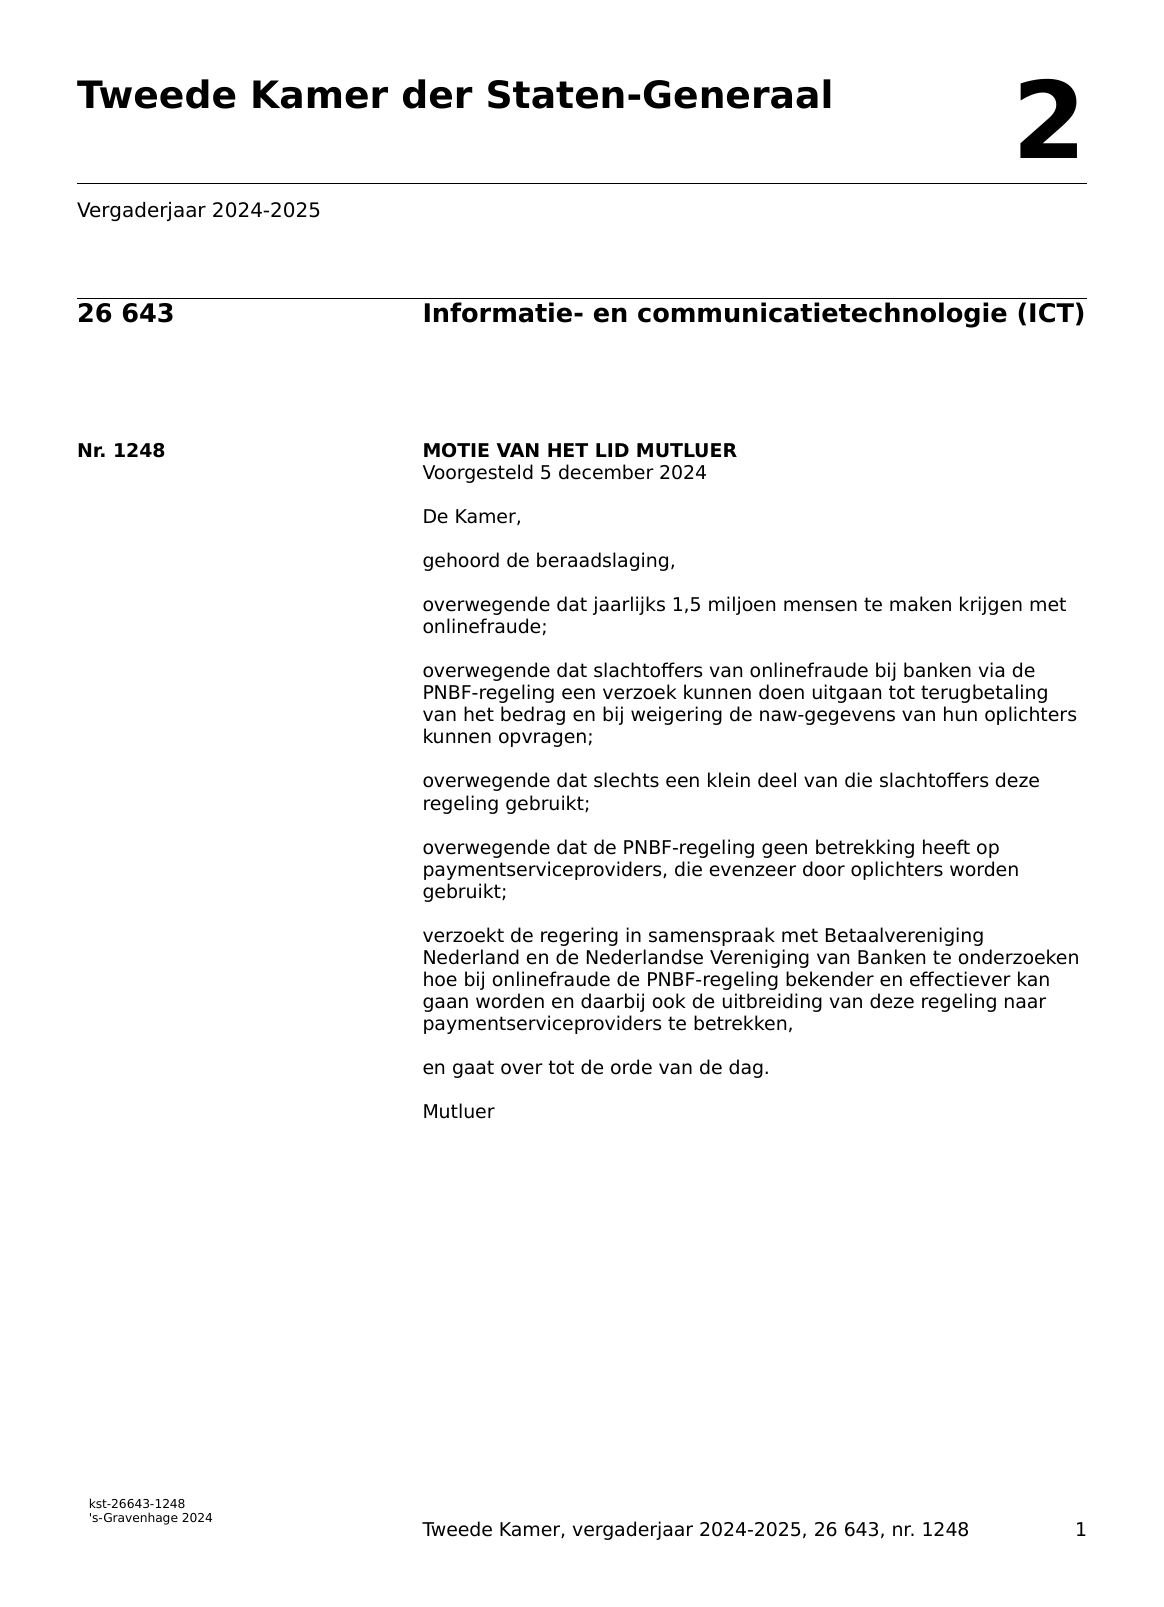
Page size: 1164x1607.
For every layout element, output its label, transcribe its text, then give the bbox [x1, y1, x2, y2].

table_cell Vergaderjaar 2024-2025 [77, 184, 1087, 298]
text Mutluer [422, 1101, 1087, 1123]
text De Kamer, [422, 506, 1087, 528]
text overwegende dat de PNBF-regeling geen betrekking heeft op paymentserviceproviders, die evenzeer door oplichters worden gebruikt; [422, 837, 1087, 902]
text overwegende dat slachtoffers van onlinefraude bij banken via de PNBF-regeling een verzoek kunnen doen uitgaan tot terugbetaling van het bedrag en bij weigering de naw-gegevens van hun oplichters kunnen opvragen; [422, 660, 1087, 748]
table_header 2 [886, 59, 1087, 183]
text kst-26643-1248 [88, 1497, 323, 1511]
subtitle 26 643 Informatie- en communicatietechnologie (ICT) [77, 299, 1087, 329]
text overwegende dat slechts een klein deel van die slachtoffers deze regeling gebruikt; [422, 770, 1087, 814]
text verzoekt de regering in samenspraak met Betaalvereniging Nederland en de Nederlandse Vereniging van Banken te onderzoeken hoe bij onlinefraude de PNBF-regeling bekender en effectiever kan gaan worden en daarbij ook de uitbreiding van deze regeling naar paymentserviceproviders te betrekken, [422, 925, 1087, 1034]
subtitle Nr. 1248 MOTIE VAN HET LID MUTLUER [77, 440, 1087, 462]
table_header Tweede Kamer der Staten-Generaal [77, 59, 886, 183]
text overwegende dat jaarlijks 1,5 miljoen mensen te maken krijgen met onlinefraude; [422, 594, 1087, 638]
text 's-Gravenhage 2024 [88, 1511, 323, 1525]
text gehoord de beraadslaging, [422, 550, 1087, 572]
text Voorgesteld 5 december 2024 [422, 462, 1087, 484]
text en gaat over tot de orde van de dag. [422, 1057, 1087, 1079]
